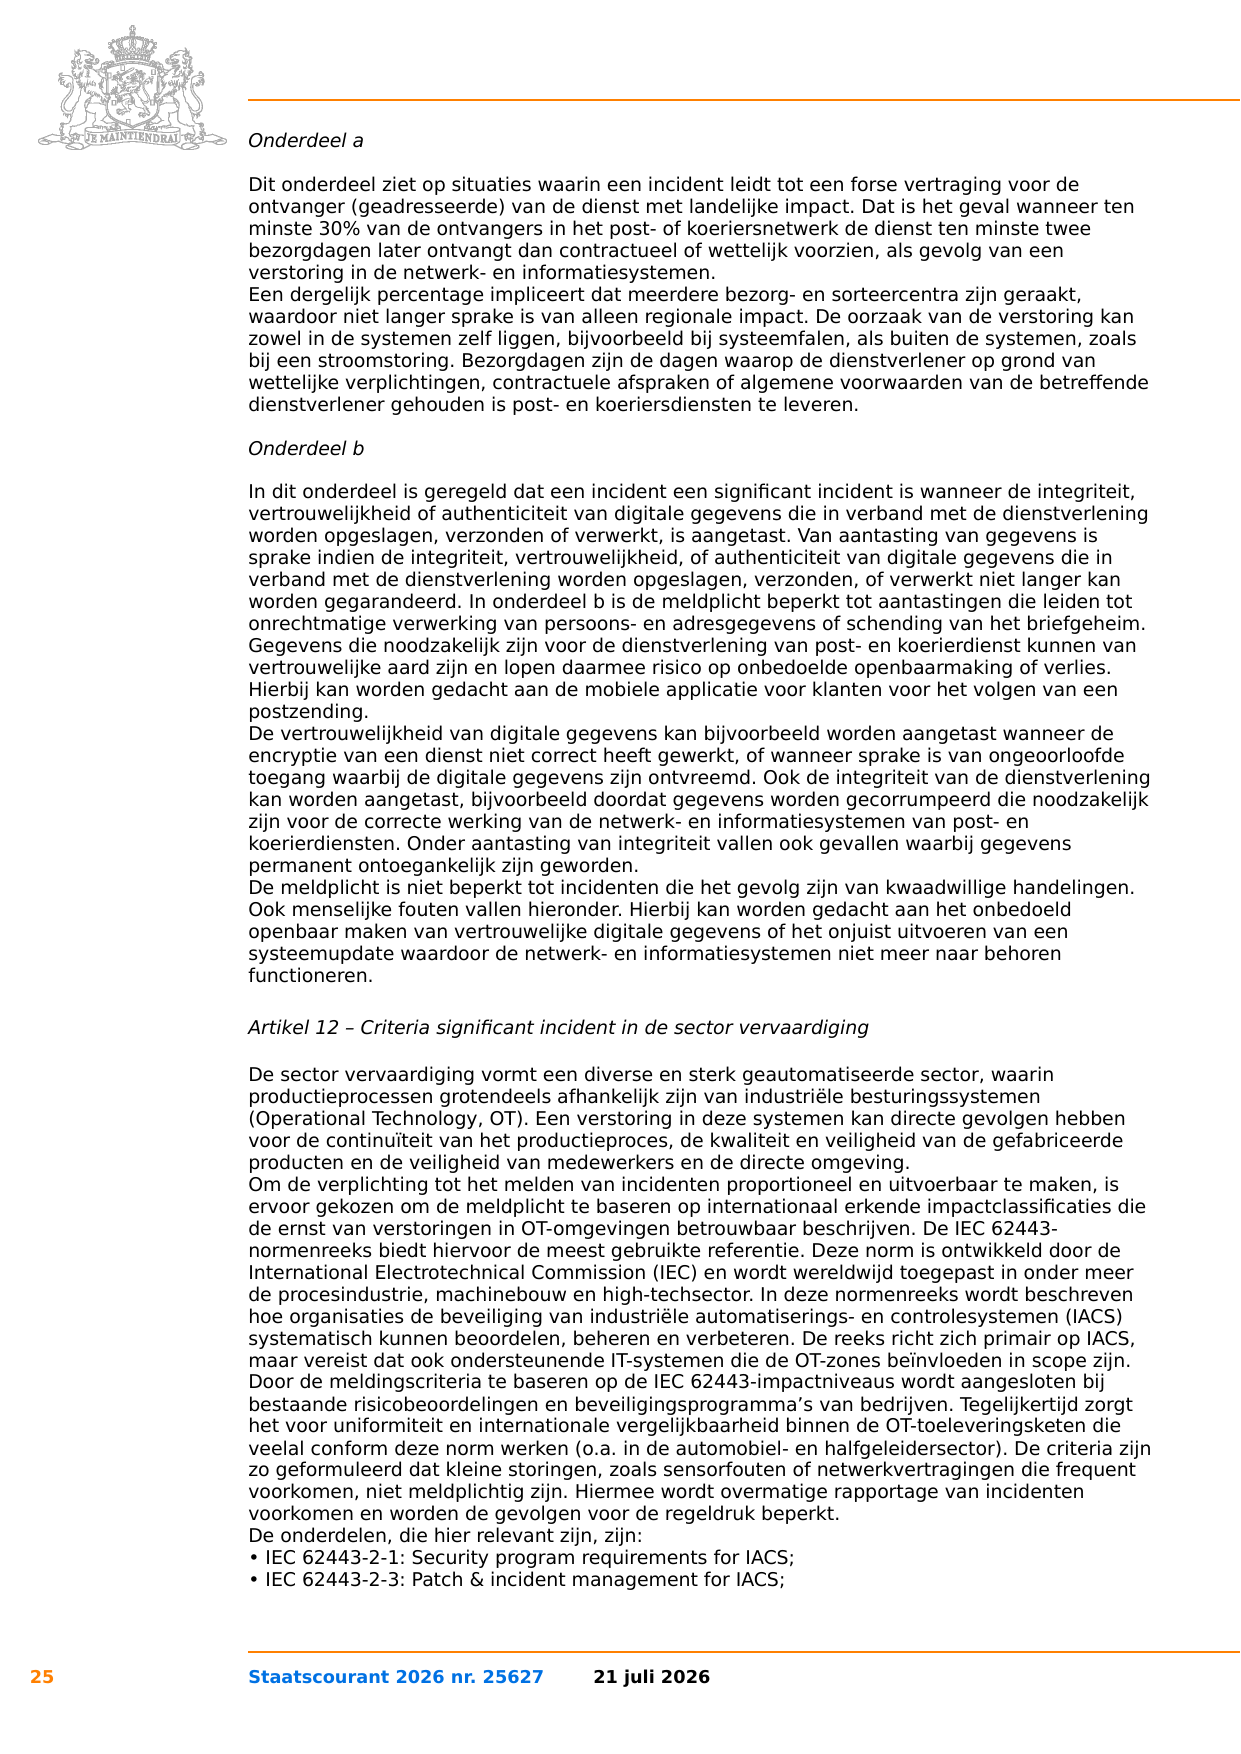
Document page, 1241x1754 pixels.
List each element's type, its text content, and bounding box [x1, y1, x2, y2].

text De onderdelen, die hier relevant zijn, zijn: [248, 1525, 1163, 1547]
text • IEC 62443-2-1: Security program requirements for IACS; [248, 1547, 1163, 1569]
text Om de verplichting tot het melden van incidenten proportioneel en uitvoerbaar te maken, is ervoor gekozen om de meldplicht te baseren op internationaal erkende impactclassificaties die de ernst van verstoringen in OT-omgevingen betrouwbaar beschrijven. De IEC 62443-normenreeks biedt hiervoor de meest gebruikte referentie. Deze norm is ontwikkeld door de International Electrotechnical Commission (IEC) en wordt wereldwijd toegepast in onder meer de procesindustrie, machinebouw en high-techsector. In deze normenreeks wordt beschreven hoe organisaties de beveiliging van industriële automatiserings- en controlesystemen (IACS) systematisch kunnen beoordelen, beheren en verbeteren. De reeks richt zich primair op IACS, maar vereist dat ook ondersteunende IT-systemen die de OT-zones beïnvloeden in scope zijn. Door de meldingscriteria te baseren op de IEC 62443-impactniveaus wordt aangesloten bij bestaande risicobeoordelingen en beveiligingsprogramma’s van bedrijven. Tegelijkertijd zorgt het voor uniformiteit en internationale vergelijkbaarheid binnen de OT-toeleveringsketen die veelal conform deze norm werken (o.a. in de automobiel- en halfgeleidersector). De criteria zijn zo geformuleerd dat kleine storingen, zoals sensorfouten of netwerkvertragingen die frequent voorkomen, niet meldplichtig zijn. Hiermee wordt overmatige rapportage van incidenten voorkomen en worden de gevolgen voor de regeldruk beperkt. [248, 1174, 1163, 1525]
text • IEC 62443-2-3: Patch & incident management for IACS; [248, 1569, 1163, 1591]
text Gegevens die noodzakelijk zijn voor de dienstverlening van post- en koerierdienst kunnen van vertrouwelijke aard zijn en lopen daarmee risico op onbedoelde openbaarmaking of verlies. Hierbij kan worden gedacht aan de mobiele applicatie voor klanten voor het volgen van een postzending. [248, 635, 1163, 723]
text De vertrouwelijkheid van digitale gegevens kan bijvoorbeeld worden aangetast wanneer de encryptie van een dienst niet correct heeft gewerkt, of wanneer sprake is van ongeoorloofde toegang waarbij de digitale gegevens zijn ontvreemd. Ook de integriteit van de dienstverlening kan worden aangetast, bijvoorbeeld doordat gegevens worden gecorrumpeerd die noodzakelijk zijn voor de correcte werking van de netwerk- en informatiesystemen van post- en koerierdiensten. Onder aantasting van integriteit vallen ook gevallen waarbij gegevens permanent ontoegankelijk zijn geworden. [248, 723, 1163, 877]
subtitle Onderdeel a [248, 130, 1163, 152]
text Een dergelijk percentage impliceert dat meerdere bezorg- en sorteercentra zijn geraakt, waardoor niet langer sprake is van alleen regionale impact. De oorzaak van de verstoring kan zowel in de systemen zelf liggen, bijvoorbeeld bij systeemfalen, als buiten de systemen, zoals bij een stroomstoring. Bezorgdagen zijn de dagen waarop de dienstverlener op grond van wettelijke verplichtingen, contractuele afspraken of algemene voorwaarden van de betreffende dienstverlener gehouden is post- en koeriersdiensten te leveren. [248, 284, 1163, 416]
subtitle Onderdeel b [248, 437, 1163, 459]
text In dit onderdeel is geregeld dat een incident een significant incident is wanneer de integriteit, vertrouwelijkheid of authenticiteit van digitale gegevens die in verband met de dienstverlening worden opgeslagen, verzonden of verwerkt, is aangetast. Van aantasting van gegevens is sprake indien de integriteit, vertrouwelijkheid, of authenticiteit van digitale gegevens die in verband met de dienstverlening worden opgeslagen, verzonden, of verwerkt niet langer kan worden gegarandeerd. In onderdeel b is de meldplicht beperkt tot aantastingen die leiden tot onrechtmatige verwerking van persoons- en adresgegevens of schending van het briefgeheim. [248, 481, 1163, 635]
subtitle Artikel 12 – Criteria significant incident in de sector vervaardiging [248, 1017, 1163, 1039]
text Dit onderdeel ziet op situaties waarin een incident leidt tot een forse vertraging voor de ontvanger (geadresseerde) van de dienst met landelijke impact. Dat is het geval wanneer ten minste 30% van de ontvangers in het post- of koeriersnetwerk de dienst ten minste twee bezorgdagen later ontvangt dan contractueel of wettelijk voorzien, als gevolg van een verstoring in de netwerk- en informatiesystemen. [248, 174, 1163, 284]
text De meldplicht is niet beperkt tot incidenten die het gevolg zijn van kwaadwillige handelingen. Ook menselijke fouten vallen hieronder. Hierbij kan worden gedacht aan het onbedoeld openbaar maken van vertrouwelijke digitale gegevens of het onjuist uitvoeren van een systeemupdate waardoor de netwerk- en informatiesystemen niet meer naar behoren functioneren. [248, 877, 1163, 987]
text De sector vervaardiging vormt een diverse en sterk geautomatiseerde sector, waarin productieprocessen grotendeels afhankelijk zijn van industriële besturingssystemen (Operational Technology, OT). Een verstoring in deze systemen kan directe gevolgen hebben voor de continuïteit van het productieproces, de kwaliteit en veiligheid van de gefabriceerde producten en de veiligheid van medewerkers en de directe omgeving. [248, 1064, 1163, 1174]
picture [38, 25, 227, 150]
